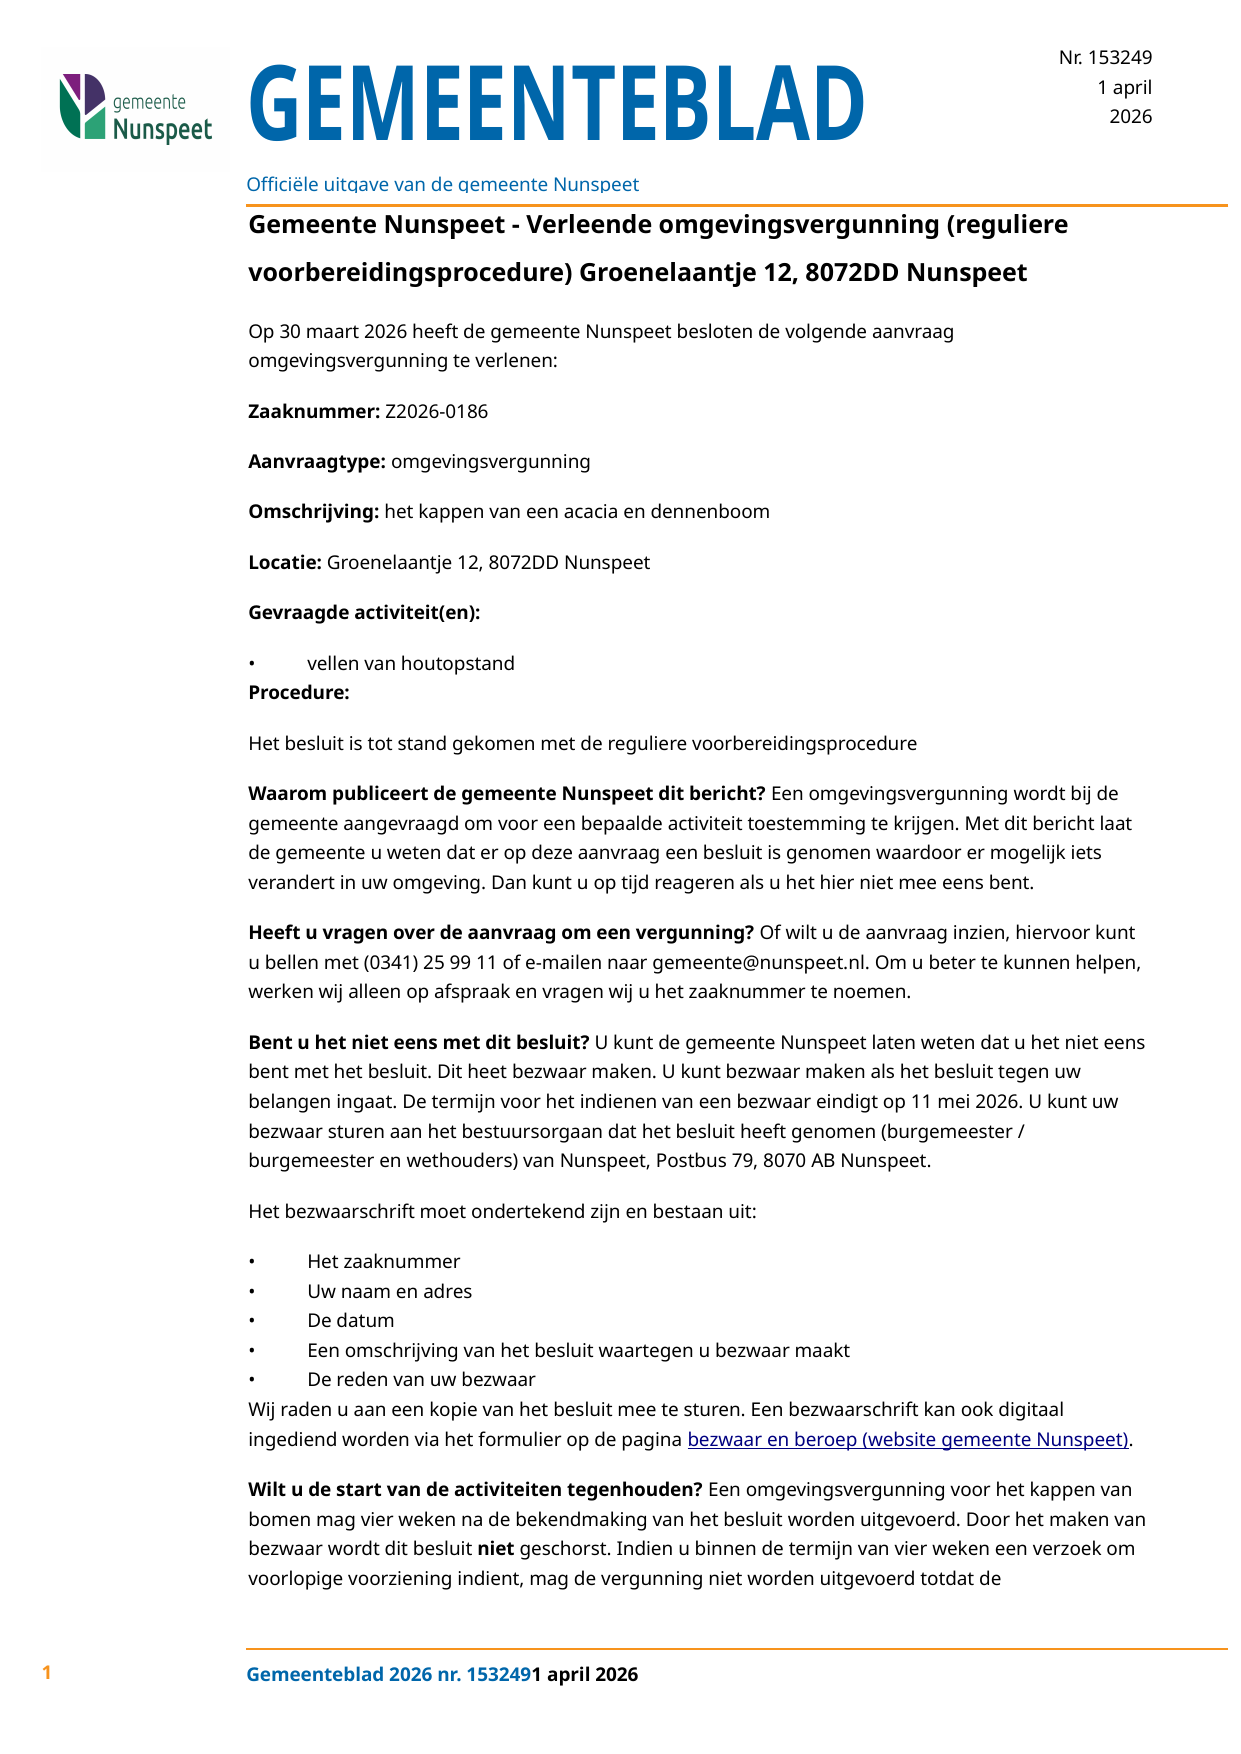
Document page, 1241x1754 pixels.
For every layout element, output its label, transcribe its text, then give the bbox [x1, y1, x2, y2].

text Gevraagde activiteit(en): [248, 599, 1152, 625]
list Uw naam en adres [248, 1278, 1152, 1304]
text Gemeente Nunspeet - Verleende omgevingsvergunning (reguliere voorbereidingsprocedure) Groenelaantje 12, 8072DD Nunspeet [248, 207, 1152, 288]
text Wij raden u aan een kopie van het besluit mee te sturen. Een bezwaarschrift kan ook digitaal ingediend worden via het formulier op de pagina bezwaar en beroep (website gemeente Nunspeet). [248, 1396, 1152, 1452]
text Omschrijving: het kappen van een acacia en dennenboom [248, 499, 1152, 524]
list vellen van houtopstand [248, 650, 1152, 676]
picture [41, 47, 231, 172]
list Het zaaknummer [248, 1248, 1152, 1274]
text Locatie: Groenelaantje 12, 8072DD Nunspeet [248, 549, 1152, 575]
text Het bezwaarschrift moet ondertekend zijn en bestaan uit: [248, 1198, 1152, 1224]
list Een omschrijving van het besluit waartegen u bezwaar maakt [248, 1337, 1152, 1363]
list De reden van uw bezwaar [248, 1367, 1152, 1392]
list De datum [248, 1307, 1152, 1333]
text Wilt u de start van de activiteiten tegenhouden? Een omgevingsvergunning voor het kappen van bomen mag vier weken na de bekendmaking van het besluit worden uitgevoerd. Door het maken van bezwaar wordt dit besluit niet geschorst. Indien u binnen de termijn van vier weken een verzoek om voorlopige voorziening indient, mag de vergunning niet worden uitgevoerd totdat de [248, 1476, 1152, 1591]
text Procedure: [248, 679, 1152, 705]
text Het besluit is tot stand gekomen met de reguliere voorbereidingsprocedure [248, 730, 1152, 756]
text Zaaknummer: Z2026-0186 [248, 398, 1152, 424]
text Op 30 maart 2026 heeft de gemeente Nunspeet besloten de volgende aanvraag omgevingsvergunning te verlenen: [248, 318, 1152, 373]
text Heeft u vragen over de aanvraag om een vergunning? Of wilt u de aanvraag inzien, hiervoor kunt u bellen met (0341) 25 99 11 of e-mailen naar gemeente@nunspeet.nl. Om u beter te kunnen helpen, werken wij alleen op afspraak en vragen wij u het zaaknummer te noemen. [248, 919, 1152, 1004]
text Aanvraagtype: omgevingsvergunning [248, 448, 1152, 474]
text Bent u het niet eens met dit besluit? U kunt de gemeente Nunspeet laten weten dat u het niet eens bent met het besluit. Dit heet bezwaar maken. U kunt bezwaar maken als het besluit tegen uw belangen ingaat. De termijn voor het indienen van een bezwaar eindigt op 11 mei 2026. U kunt uw bezwaar sturen aan het bestuursorgaan dat het besluit heeft genomen (burgemeester / burgemeester en wethouders) van Nunspeet, Postbus 79, 8070 AB Nunspeet. [248, 1029, 1152, 1173]
text Waarom publiceert de gemeente Nunspeet dit bericht? Een omgevingsvergunning wordt bij de gemeente aangevraagd om voor een bepaalde activiteit toestemming te krijgen. Met dit bericht laat de gemeente u weten dat er op deze aanvraag een besluit is genomen waardoor er mogelijk iets verandert in uw omgeving. Dan kunt u op tijd reageren als u het hier niet mee eens bent. [248, 780, 1152, 895]
